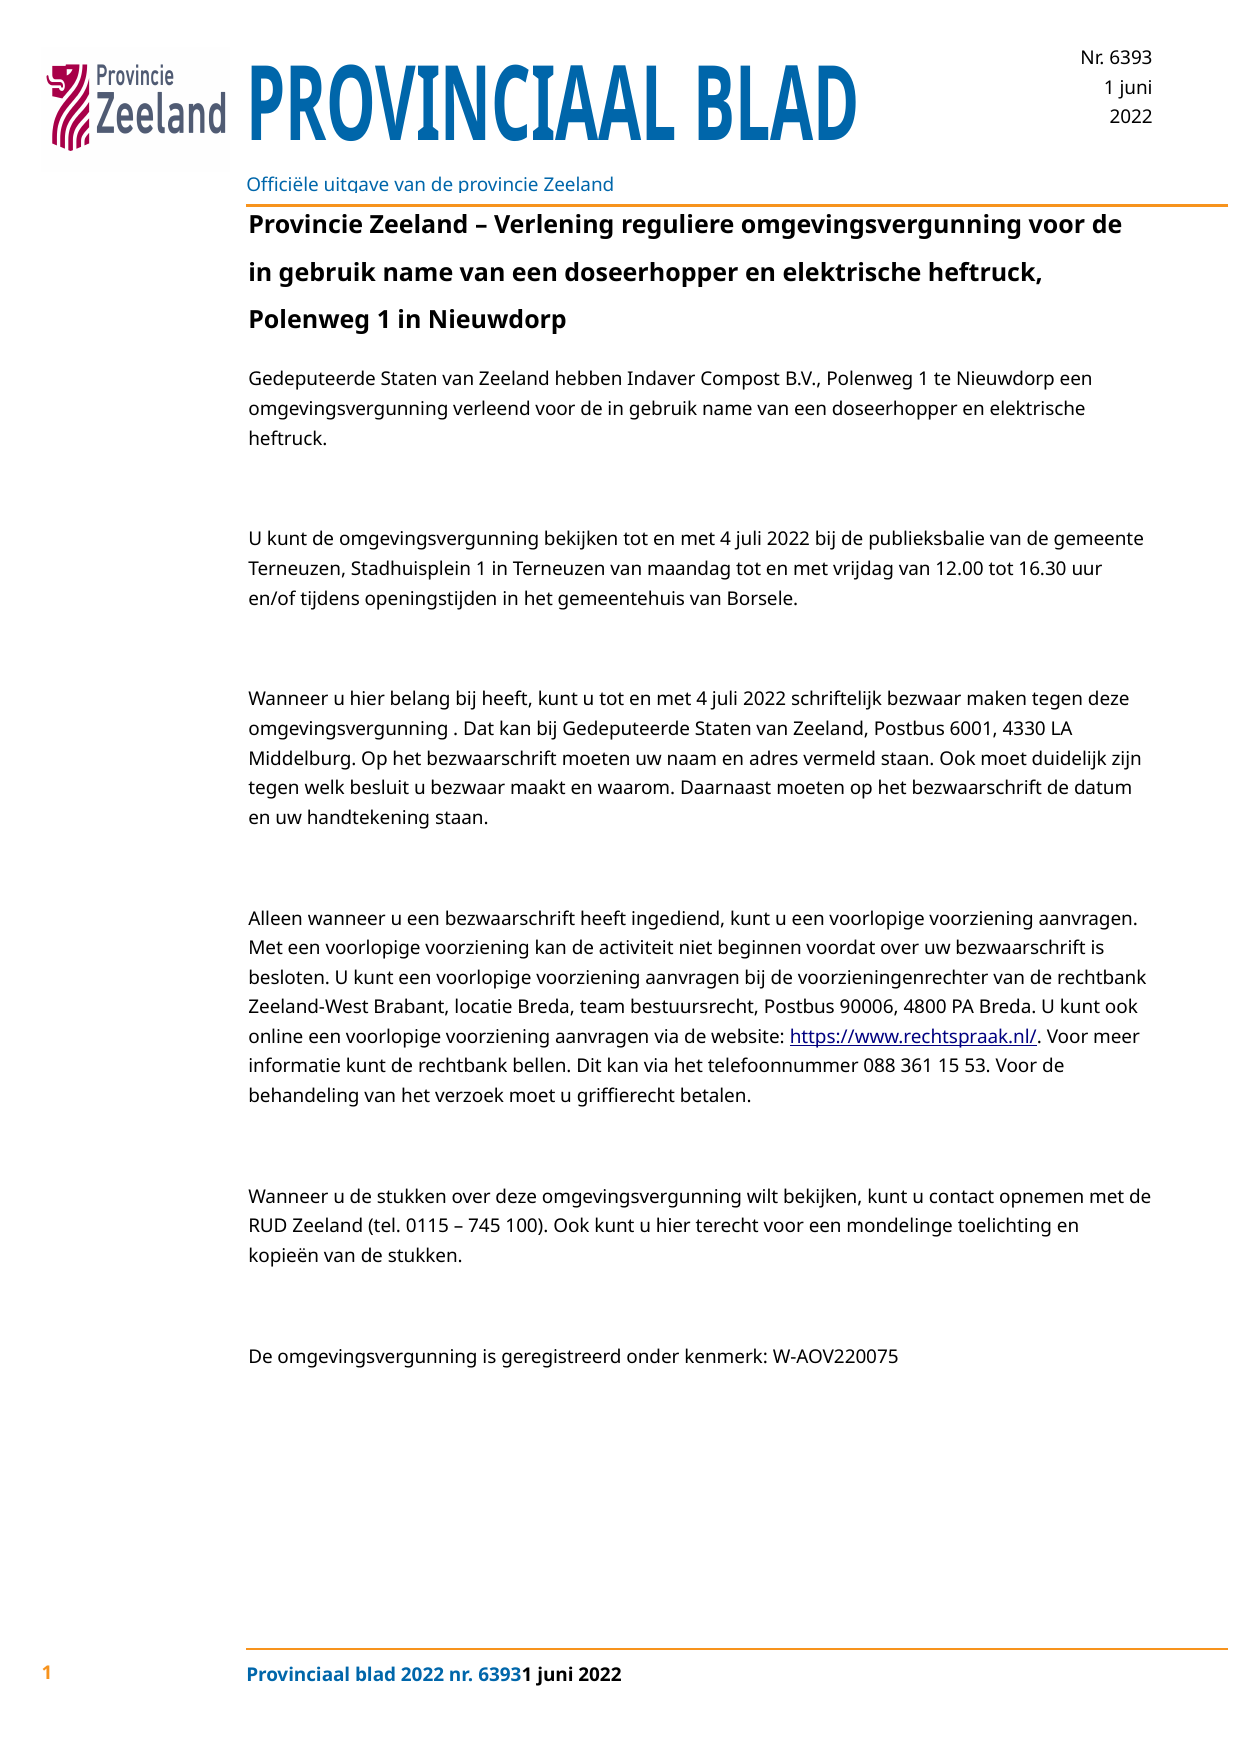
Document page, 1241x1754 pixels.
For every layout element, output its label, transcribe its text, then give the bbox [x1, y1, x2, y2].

text Wanneer u de stukken over deze omgevingsvergunning wilt bekijken, kunt u contact opnemen met de RUD Zeeland (tel. 0115 – 745 100). Ook kunt u hier terecht voor een mondelinge toelichting en kopieën van de stukken. [248, 1183, 1152, 1268]
text Wanneer u hier belang bij heeft, kunt u tot en met 4 juli 2022 schriftelijk bezwaar maken tegen deze omgevingsvergunning . Dat kan bij Gedeputeerde Staten van Zeeland, Postbus 6001, 4330 LA Middelburg. Op het bezwaarschrift moeten uw naam en adres vermeld staan. Ook moet duidelijk zijn tegen welk besluit u bezwaar maakt en waarom. Daarnaast moeten op het bezwaarschrift de datum en uw handtekening staan. [248, 686, 1152, 829]
text Alleen wanneer u een bezwaarschrift heeft ingediend, kunt u een voorlopige voorziening aanvragen. Met een voorlopige voorziening kan de activiteit niet beginnen voordat over uw bezwaarschrift is besloten. U kunt een voorlopige voorziening aanvragen bij de voorzieningenrechter van de rechtbank Zeeland-West Brabant, locatie Breda, team bestuursrecht, Postbus 90006, 4800 PA Breda. U kunt ook online een voorlopige voorziening aanvragen via de website: https://www.rechtspraak.nl/. Voor meer informatie kunt de rechtbank bellen. Dit kan via het telefoonnummer 088 361 15 53. Voor de behandeling van het verzoek moet u griffierecht betalen. [248, 905, 1152, 1108]
text De omgevingsvergunning is geregistreerd onder kenmerk: W-AOV220075 [248, 1343, 1152, 1369]
text U kunt de omgevingsvergunning bekijken tot en met 4 juli 2022 bij de publieksbalie van de gemeente Terneuzen, Stadhuisplein 1 in Terneuzen van maandag tot en met vrijdag van 12.00 tot 16.30 uur en/of tijdens openingstijden in het gemeentehuis van Borsele. [248, 526, 1152, 610]
text Provincie Zeeland – Verlening reguliere omgevingsvergunning voor de in gebruik name van een doseerhopper en elektrische heftruck, Polenweg 1 in Nieuwdorp [248, 207, 1152, 336]
text Gedeputeerde Staten van Zeeland hebben Indaver Compost B.V., Polenweg 1 te Nieuwdorp een omgevingsvergunning verleend voor de in gebruik name van een doseerhopper en elektrische heftruck. [248, 366, 1152, 450]
picture [41, 47, 231, 172]
